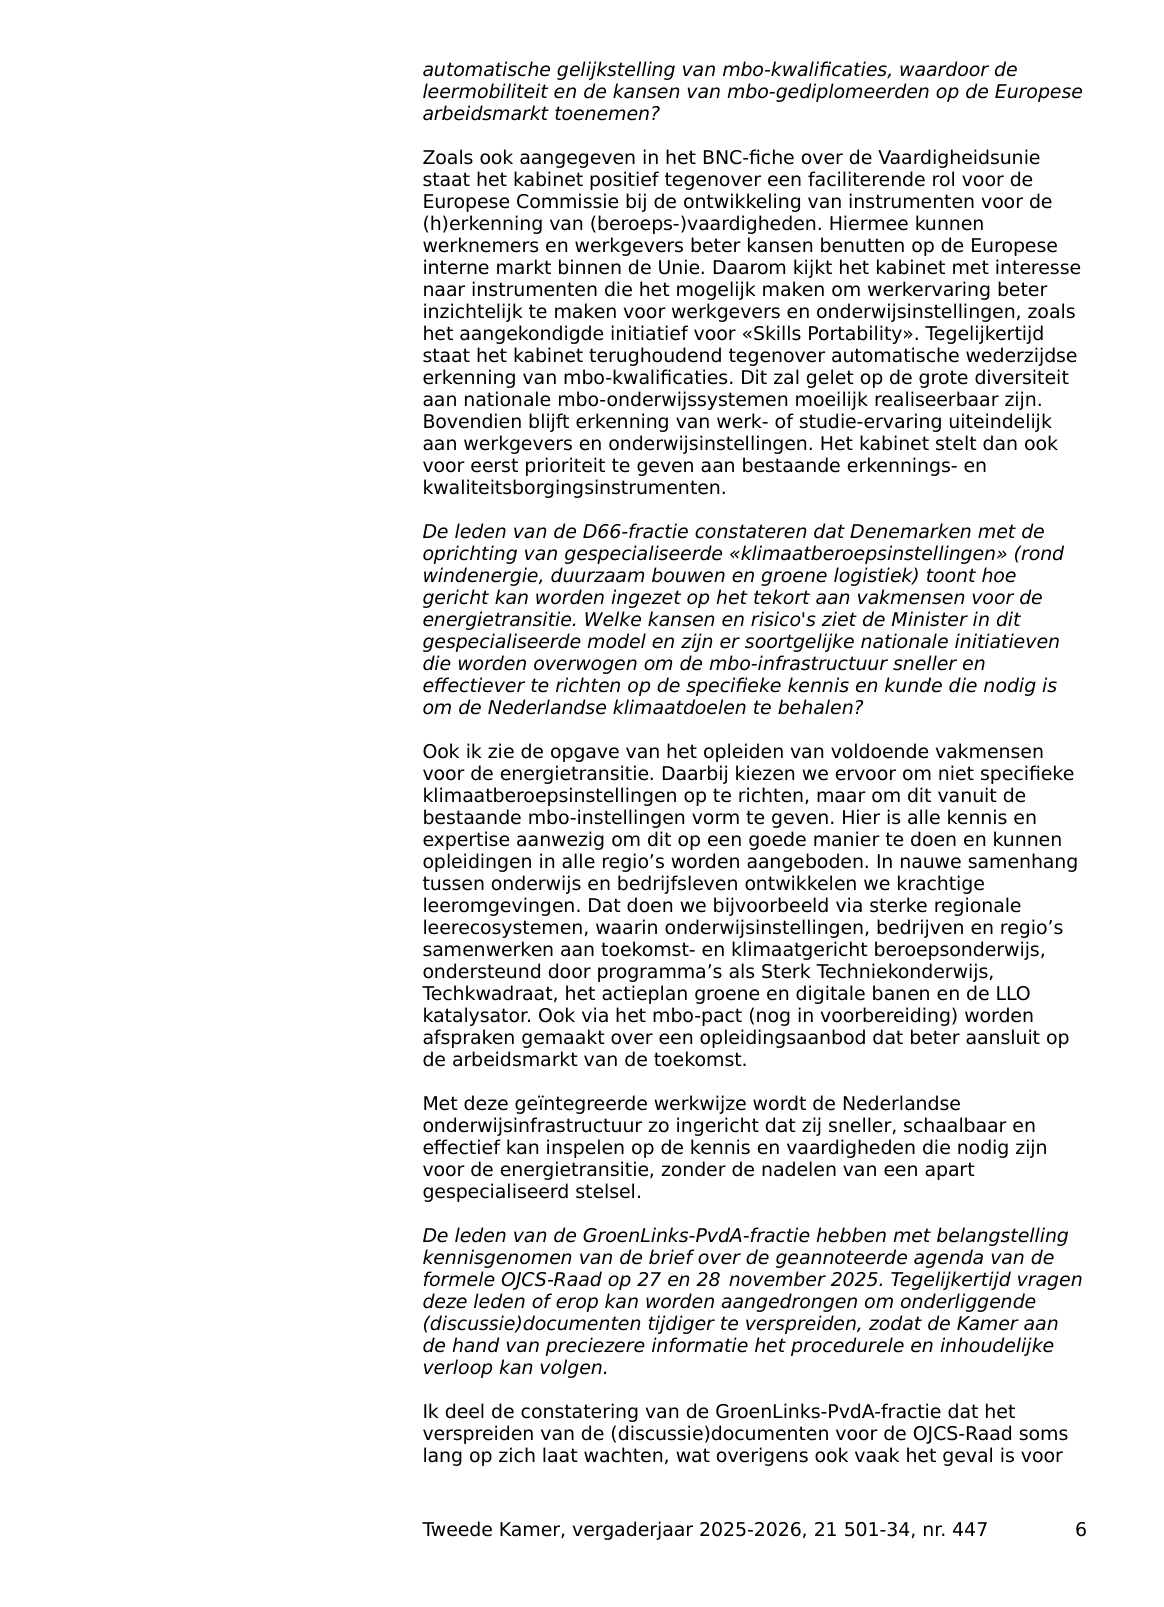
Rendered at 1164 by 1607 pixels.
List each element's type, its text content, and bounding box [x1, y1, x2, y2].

text Ik deel de constatering van de GroenLinks-PvdA-fractie dat het verspreiden van de (discussie)documenten voor de OJCS-Raad soms lang op zich laat wachten, wat overigens ook vaak het geval is voor [422, 1401, 1087, 1467]
text De leden van de D66-fractie constateren dat Denemarken met de oprichting van gespecialiseerde «klimaatberoepsinstellingen» (rond windenergie, duurzaam bouwen en groene logistiek) toont hoe gericht kan worden ingezet op het tekort aan vakmensen voor de energietransitie. Welke kansen en risico's ziet de Minister in dit gespecialiseerde model en zijn er soortgelijke nationale initiatieven die worden overwogen om de mbo-infrastructuur sneller en effectiever te richten op de specifieke kennis en kunde die nodig is om de Nederlandse klimaatdoelen te behalen? [422, 521, 1087, 719]
text Zoals ook aangegeven in het BNC-fiche over de Vaardigheidsunie staat het kabinet positief tegenover een faciliterende rol voor de Europese Commissie bij de ontwikkeling van instrumenten voor de (h)erkenning van (beroeps-)vaardigheden. Hiermee kunnen werknemers en werkgevers beter kansen benutten op de Europese interne markt binnen de Unie. Daarom kijkt het kabinet met interesse naar instrumenten die het mogelijk maken om werkervaring beter inzichtelijk te maken voor werkgevers en onderwijsinstellingen, zoals het aangekondigde initiatief voor «Skills Portability». Tegelijkertijd staat het kabinet terughoudend tegenover automatische wederzijdse erkenning van mbo-kwalificaties. Dit zal gelet op de grote diversiteit aan nationale mbo-onderwijssystemen moeilijk realiseerbaar zijn. Bovendien blijft erkenning van werk- of studie-ervaring uiteindelijk aan werkgevers en onderwijsinstellingen. Het kabinet stelt dan ook voor eerst prioriteit te geven aan bestaande erkennings- en kwaliteitsborgingsinstrumenten. [422, 147, 1087, 499]
text Met deze geïntegreerde werkwijze wordt de Nederlandse onderwijsinfrastructuur zo ingericht dat zij sneller, schaalbaar en effectief kan inspelen op de kennis en vaardigheden die nodig zijn voor de energietransitie, zonder de nadelen van een apart gespecialiseerd stelsel. [422, 1093, 1087, 1203]
text De leden van de GroenLinks-PvdA-fractie hebben met belangstelling kennisgenomen van de brief over de geannoteerde agenda van de formele OJCS-Raad op 27 en 28 november 2025. Tegelijkertijd vragen deze leden of erop kan worden aangedrongen om onderliggende (discussie)documenten tijdiger te verspreiden, zodat de Kamer aan de hand van preciezere informatie het procedurele en inhoudelijke verloop kan volgen. [422, 1225, 1087, 1379]
text Ook ik zie de opgave van het opleiden van voldoende vakmensen voor de energietransitie. Daarbij kiezen we ervoor om niet specifieke klimaatberoepsinstellingen op te richten, maar om dit vanuit de bestaande mbo-instellingen vorm te geven. Hier is alle kennis en expertise aanwezig om dit op een goede manier te doen en kunnen opleidingen in alle regio’s worden aangeboden. In nauwe samenhang tussen onderwijs en bedrijfsleven ontwikkelen we krachtige leeromgevingen. Dat doen we bijvoorbeeld via sterke regionale leerecosystemen, waarin onderwijsinstellingen, bedrijven en regio’s samenwerken aan toekomst- en klimaatgericht beroepsonderwijs, ondersteund door programma’s als Sterk Techniekonderwijs, Techkwadraat, het actieplan groene en digitale banen en de LLO katalysator. Ook via het mbo-pact (nog in voorbereiding) worden afspraken gemaakt over een opleidingsaanbod dat beter aansluit op de arbeidsmarkt van de toekomst. [422, 741, 1087, 1071]
text automatische gelijkstelling van mbo-kwalificaties, waardoor de leermobiliteit en de kansen van mbo-gediplomeerden op de Europese arbeidsmarkt toenemen? [422, 59, 1087, 125]
